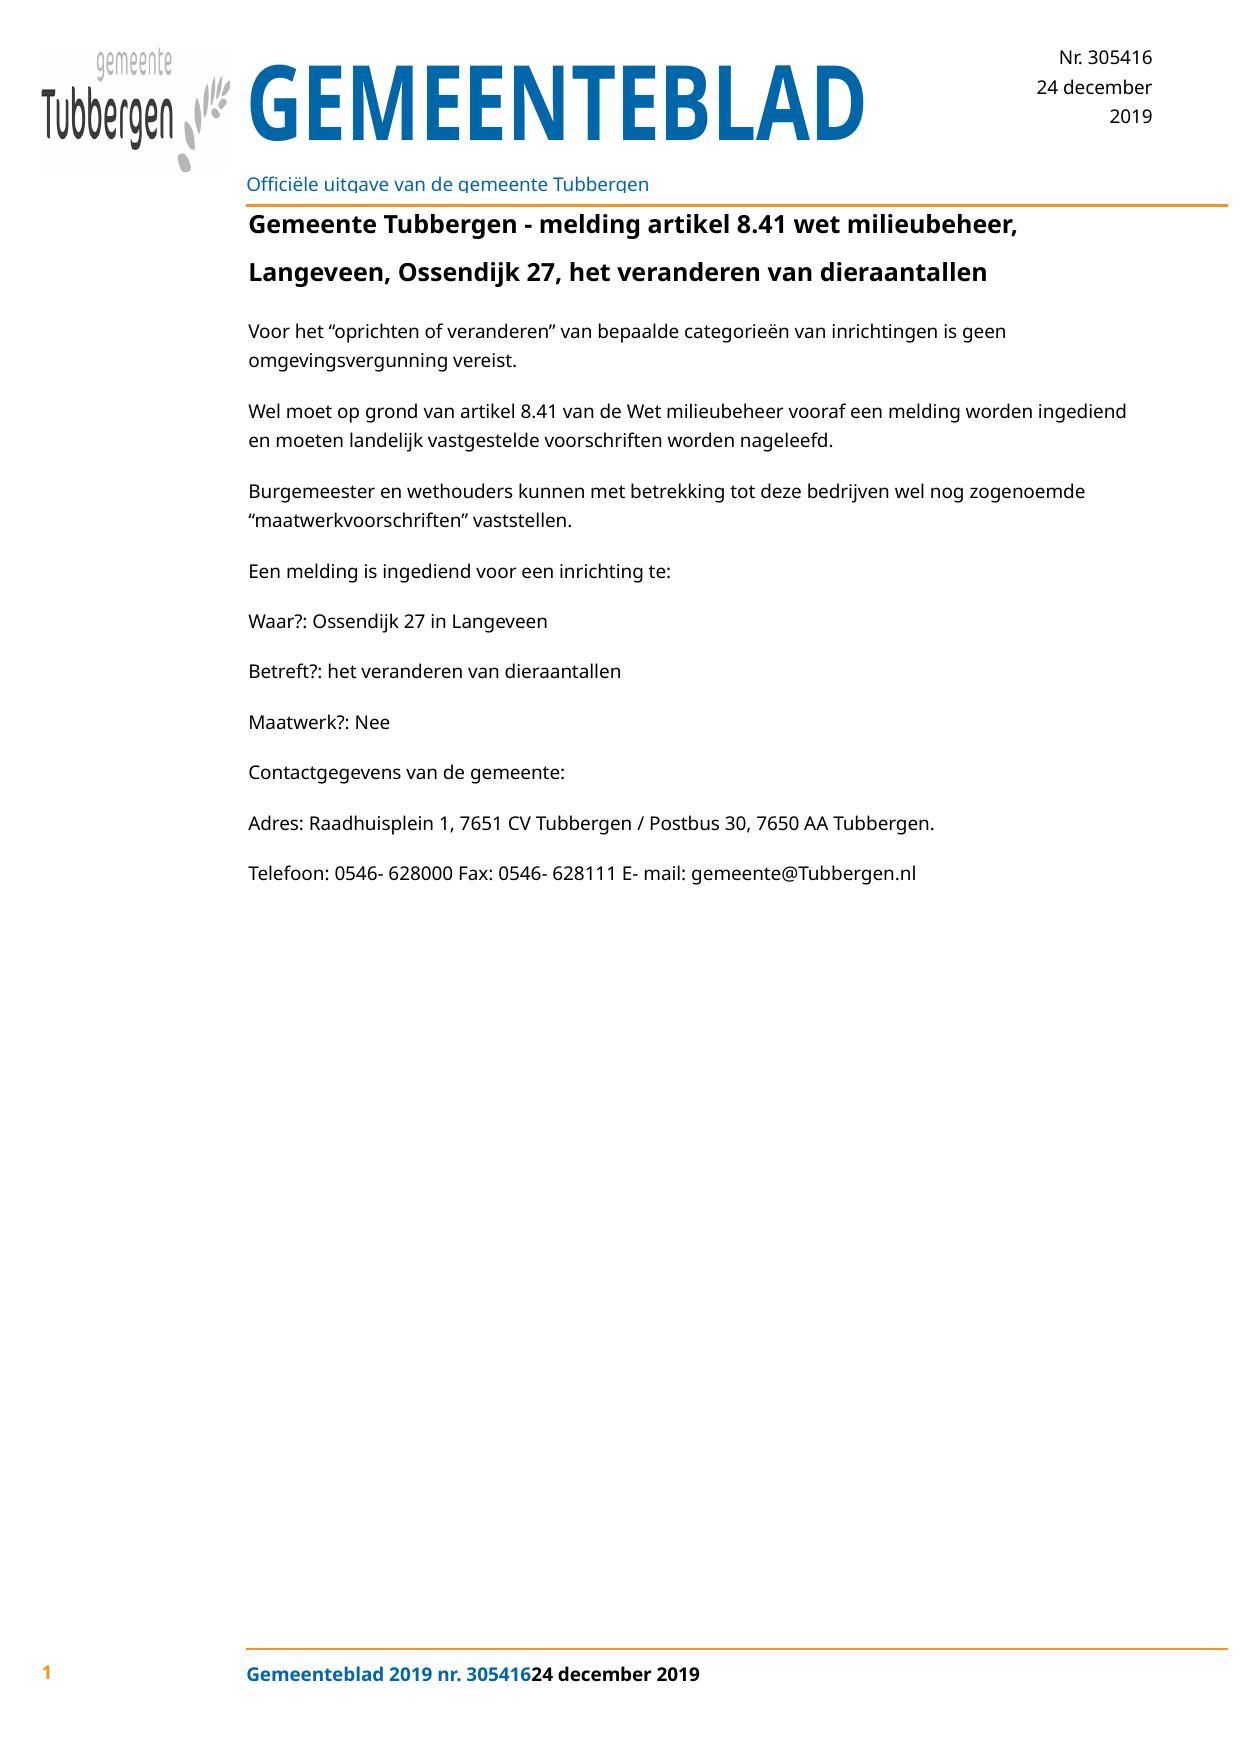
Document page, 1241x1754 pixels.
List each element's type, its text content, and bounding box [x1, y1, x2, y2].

text Wel moet op grond van artikel 8.41 van de Wet milieubeheer vooraf een melding worden ingediend en moeten landelijk vastgestelde voorschriften worden nageleefd. [248, 398, 1152, 453]
text Maatwerk?: Nee [248, 709, 1152, 735]
text Betreft?: het veranderen van dieraantallen [248, 659, 1152, 684]
text Gemeente Tubbergen - melding artikel 8.41 wet milieubeheer, Langeveen, Ossendijk 27, het veranderen van dieraantallen [248, 207, 1152, 288]
text Een melding is ingediend voor een inrichting te: [248, 558, 1152, 584]
text Voor het “oprichten of veranderen” van bepaalde categorieën van inrichtingen is geen omgevingsvergunning vereist. [248, 318, 1152, 373]
text Contactgegevens van de gemeente: [248, 759, 1152, 785]
text Burgemeester en wethouders kunnen met betrekking tot deze bedrijven wel nog zogenoemde “maatwerkvoorschriften” vaststellen. [248, 478, 1152, 533]
text Telefoon: 0546- 628000 Fax: 0546- 628111 E- mail: gemeente@Tubbergen.nl [248, 860, 1152, 886]
text Adres: Raadhuisplein 1, 7651 CV Tubbergen / Postbus 30, 7650 AA Tubbergen. [248, 810, 1152, 836]
picture [41, 47, 231, 172]
text Waar?: Ossendijk 27 in Langeveen [248, 608, 1152, 634]
